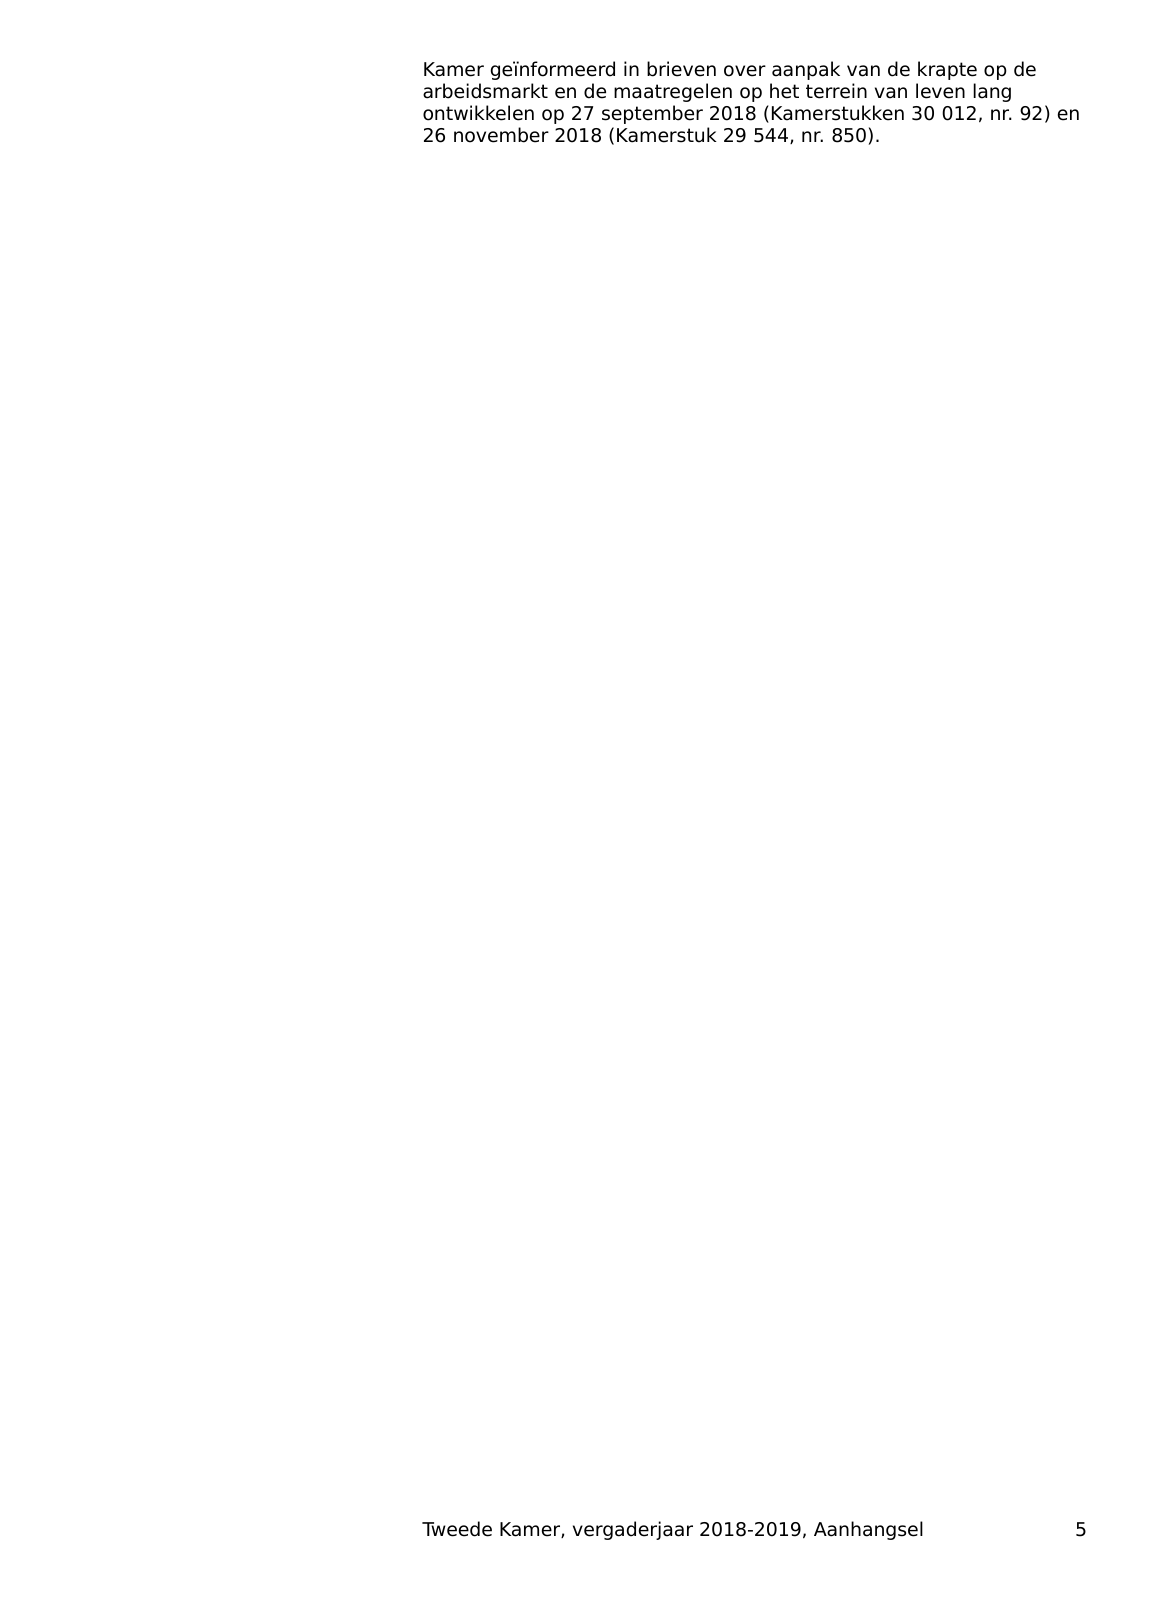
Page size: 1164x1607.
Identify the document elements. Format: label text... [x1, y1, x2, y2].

text Kamer geïnformeerd in brieven over aanpak van de krapte op de arbeidsmarkt en de maatregelen op het terrein van leven lang ontwikkelen op 27 september 2018 (Kamerstukken 30 012, nr. 92) en 26 november 2018 (Kamerstuk 29 544, nr. 850). [422, 59, 1087, 147]
